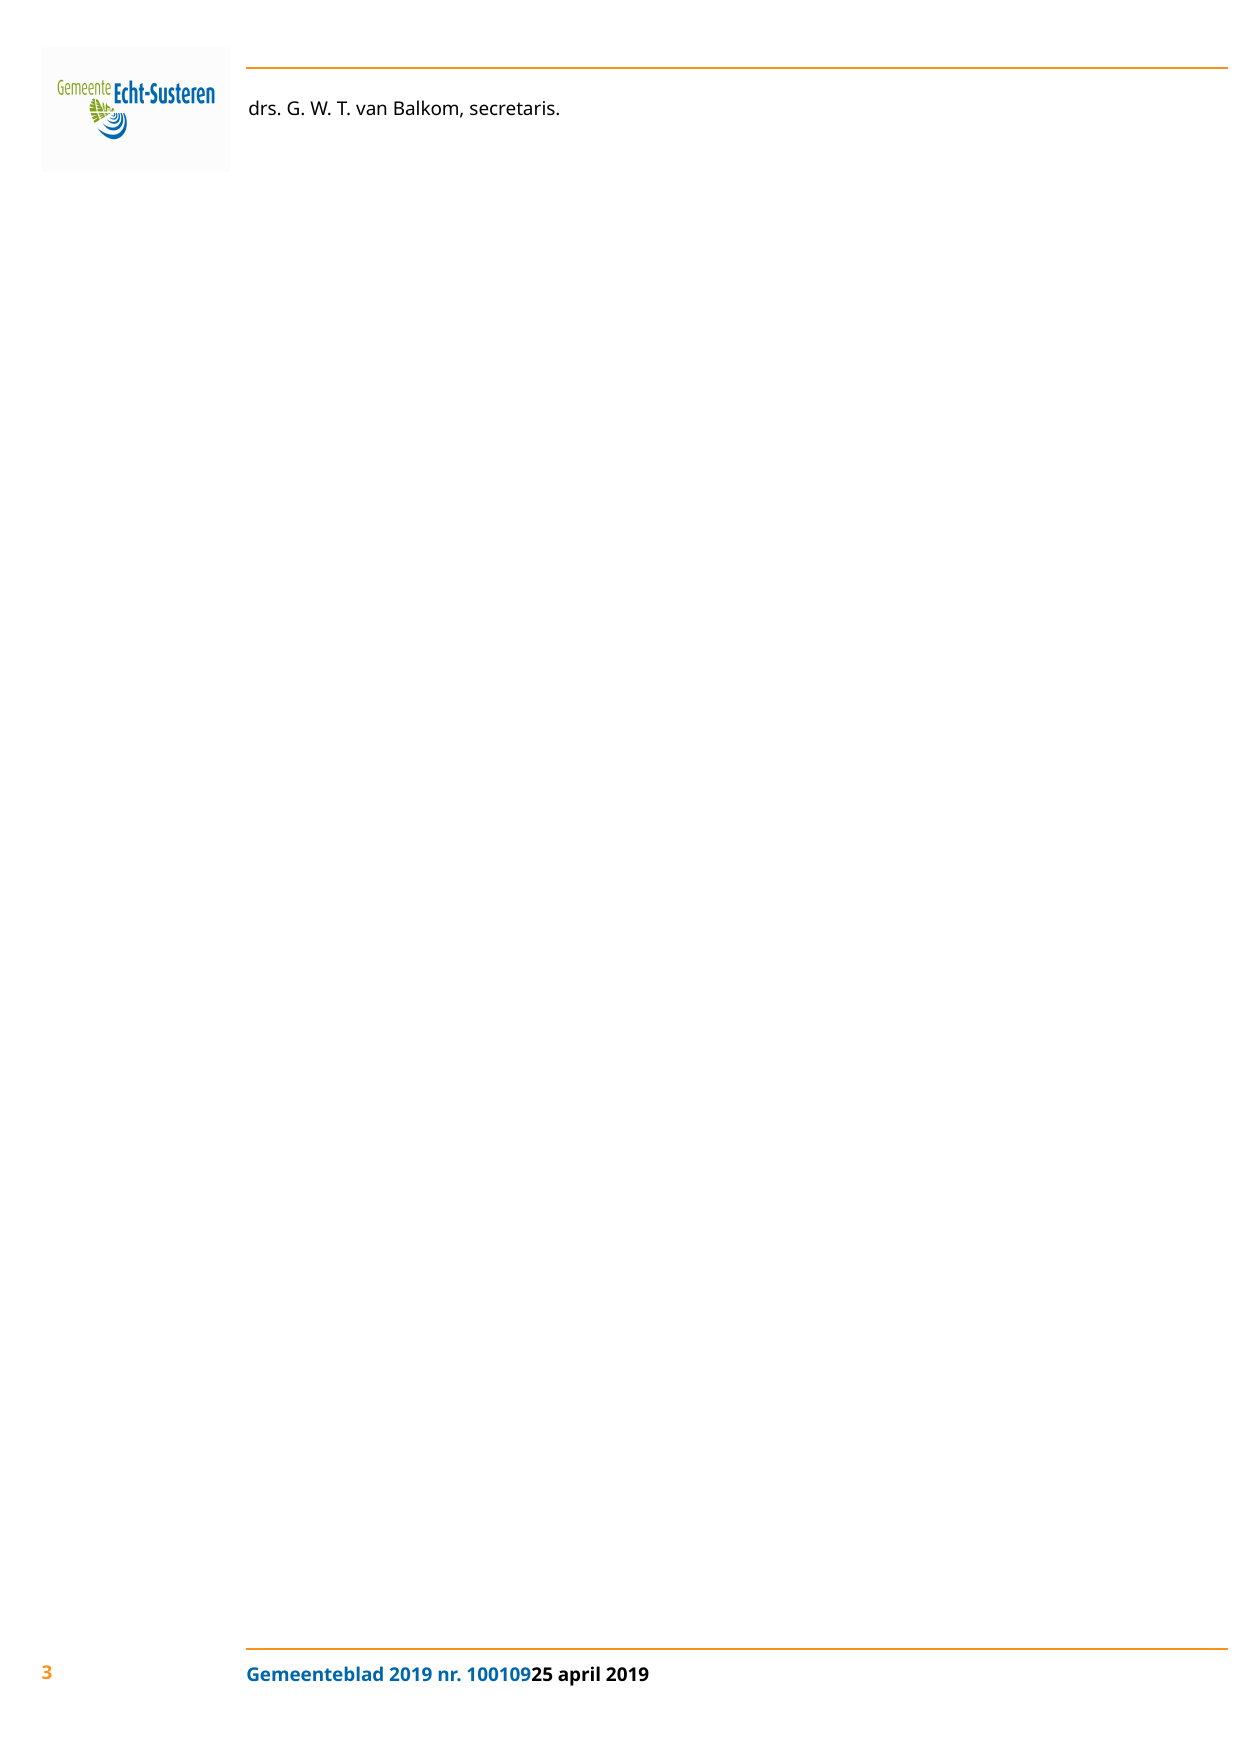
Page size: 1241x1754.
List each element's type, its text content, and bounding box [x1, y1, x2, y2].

text drs. G. W. T. van Balkom, secretaris. [248, 95, 1152, 121]
picture [41, 47, 231, 172]
